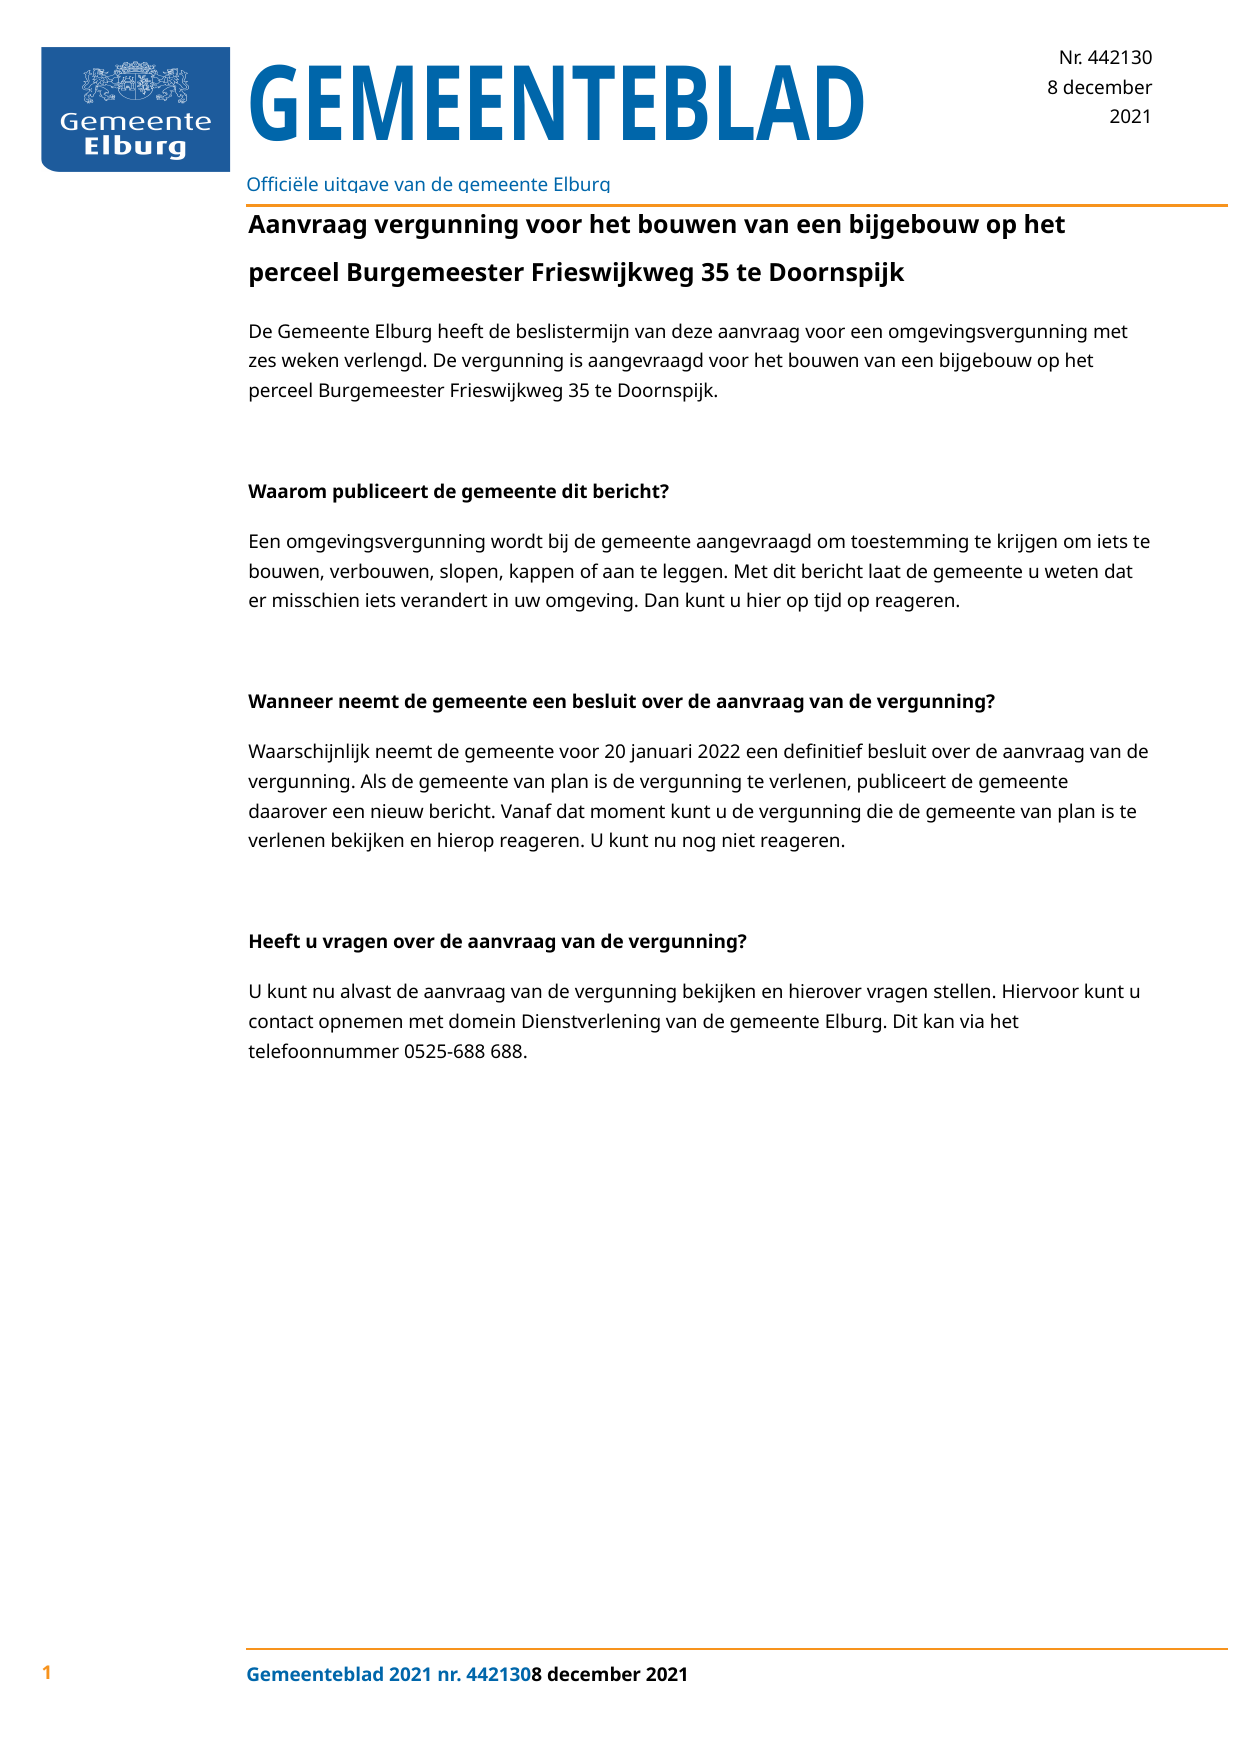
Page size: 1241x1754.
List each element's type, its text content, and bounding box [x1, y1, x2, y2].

text U kunt nu alvast de aanvraag van de vergunning bekijken en hierover vragen stellen. Hiervoor kunt u contact opnemen met domein Dienstverlening van de gemeente Elburg. Dit kan via het telefoonnummer 0525-688 688. [248, 979, 1152, 1064]
text De Gemeente Elburg heeft de beslistermijn van deze aanvraag voor een omgevingsvergunning met zes weken verlengd. De vergunning is aangevraagd voor het bouwen van een bijgebouw op het perceel Burgemeester Frieswijkweg 35 te Doornspijk. [248, 318, 1152, 403]
text Waarschijnlijk neemt de gemeente voor 20 januari 2022 een definitief besluit over de aanvraag van de vergunning. Als de gemeente van plan is de vergunning te verlenen, publiceert de gemeente daarover een nieuw bericht. Vanaf dat moment kunt u de vergunning die de gemeente van plan is te verlenen bekijken en hierop reageren. U kunt nu nog niet reageren. [248, 739, 1152, 853]
text Waarom publiceert de gemeente dit bericht? [248, 478, 1152, 504]
text Aanvraag vergunning voor het bouwen van een bijgebouw op het perceel Burgemeester Frieswijkweg 35 te Doornspijk [248, 207, 1152, 288]
text Een omgevingsvergunning wordt bij de gemeente aangevraagd om toestemming te krijgen om iets te bouwen, verbouwen, slopen, kappen of aan te leggen. Met dit bericht laat de gemeente u weten dat er misschien iets verandert in uw omgeving. Dan kunt u hier op tijd op reageren. [248, 528, 1152, 613]
text Heeft u vragen over de aanvraag van de vergunning? [248, 928, 1152, 954]
picture [41, 47, 231, 172]
text Wanneer neemt de gemeente een besluit over de aanvraag van de vergunning? [248, 688, 1152, 714]
